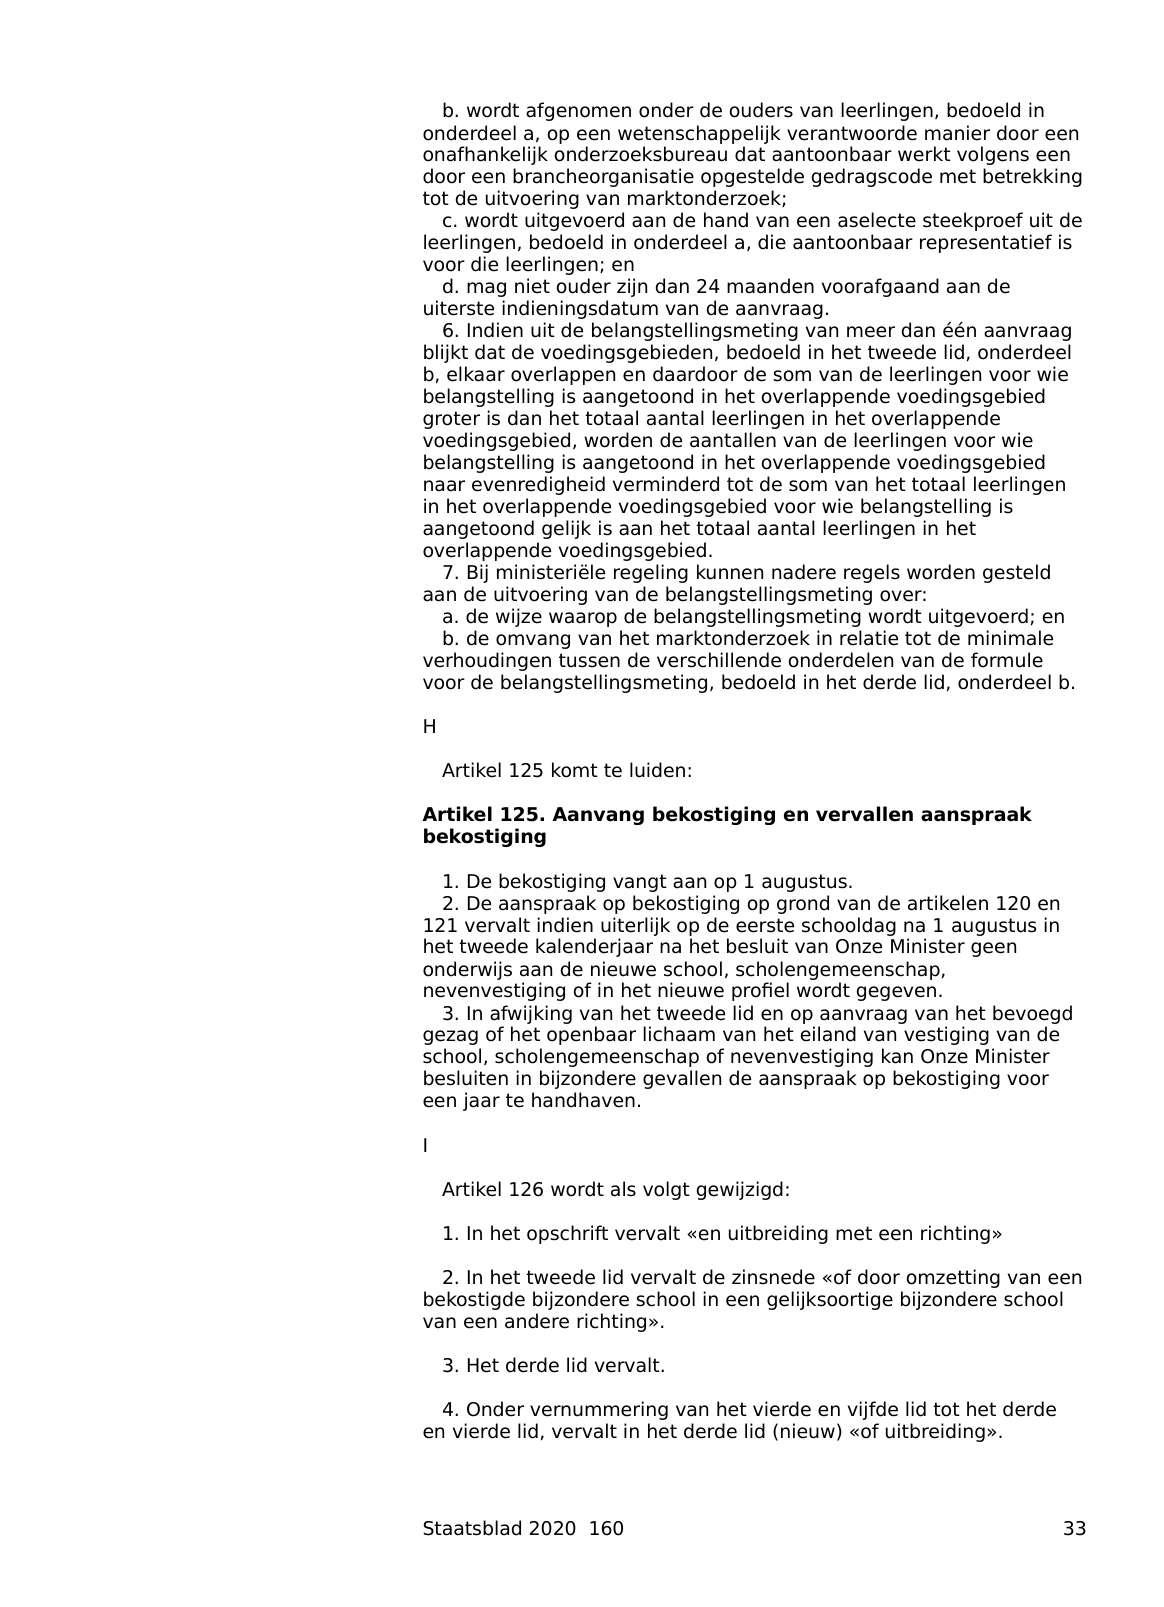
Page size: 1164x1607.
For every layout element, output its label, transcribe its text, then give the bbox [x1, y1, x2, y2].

text 6. Indien uit de belangstellingsmeting van meer dan één aanvraag blijkt dat de voedingsgebieden, bedoeld in het tweede lid, onderdeel b, elkaar overlappen en daardoor de som van de leerlingen voor wie belangstelling is aangetoond in het overlappende voedingsgebied groter is dan het totaal aantal leerlingen in het overlappende voedingsgebied, worden de aantallen van de leerlingen voor wie belangstelling is aangetoond in het overlappende voedingsgebied naar evenredigheid verminderd tot de som van het totaal leerlingen in het overlappende voedingsgebied voor wie belangstelling is aangetoond gelijk is aan het totaal aantal leerlingen in het overlappende voedingsgebied. [422, 320, 1087, 562]
text 1. In het opschrift vervalt «en uitbreiding met een richting» [422, 1223, 1087, 1245]
text 3. Het derde lid vervalt. [422, 1355, 1087, 1377]
text c. wordt uitgevoerd aan de hand van een aselecte steekproef uit de leerlingen, bedoeld in onderdeel a, die aantoonbaar representatief is voor die leerlingen; en [422, 210, 1087, 276]
text 3. In afwijking van het tweede lid en op aanvraag van het bevoegd gezag of het openbaar lichaam van het eiland van vestiging van de school, scholengemeenschap of nevenvestiging kan Onze Minister besluiten in bijzondere gevallen de aanspraak op bekostiging voor een jaar te handhaven. [422, 1002, 1087, 1112]
text Artikel 126 wordt als volgt gewijzigd: [422, 1179, 1087, 1201]
text a. de wijze waarop de belangstellingsmeting wordt uitgevoerd; en [422, 606, 1087, 628]
text 2. In het tweede lid vervalt de zinsnede «of door omzetting van een bekostigde bijzondere school in een gelijksoortige bijzondere school van een andere richting». [422, 1267, 1087, 1333]
text 1. De bekostiging vangt aan op 1 augustus. [422, 871, 1087, 892]
text 2. De aanspraak op bekostiging op grond van de artikelen 120 en 121 vervalt indien uiterlijk op de eerste schooldag na 1 augustus in het tweede kalenderjaar na het besluit van Onze Minister geen onderwijs aan de nieuwe school, scholengemeenschap, nevenvestiging of in het nieuwe profiel wordt gegeven. [422, 892, 1087, 1002]
text H [422, 716, 1087, 738]
text 7. Bij ministeriële regeling kunnen nadere regels worden gesteld aan de uitvoering van de belangstellingsmeting over: [422, 562, 1087, 606]
text Artikel 125 komt te luiden: [422, 760, 1087, 782]
text I [422, 1134, 1087, 1156]
text d. mag niet ouder zijn dan 24 maanden voorafgaand aan de uiterste indieningsdatum van de aanvraag. [422, 276, 1087, 320]
text 4. Onder vernummering van het vierde en vijfde lid tot het derde en vierde lid, vervalt in het derde lid (nieuw) «of uitbreiding». [422, 1399, 1087, 1443]
text b. wordt afgenomen onder de ouders van leerlingen, bedoeld in onderdeel a, op een wetenschappelijk verantwoorde manier door een onafhankelijk onderzoeksbureau dat aantoonbaar werkt volgens een door een brancheorganisatie opgestelde gedragscode met betrekking tot de uitvoering van marktonderzoek; [422, 100, 1087, 210]
subtitle Artikel 125. Aanvang bekostiging en vervallen aanspraak bekostiging [422, 804, 1087, 848]
text b. de omvang van het marktonderzoek in relatie tot de minimale verhoudingen tussen de verschillende onderdelen van de formule voor de belangstellingsmeting, bedoeld in het derde lid, onderdeel b. [422, 628, 1087, 694]
